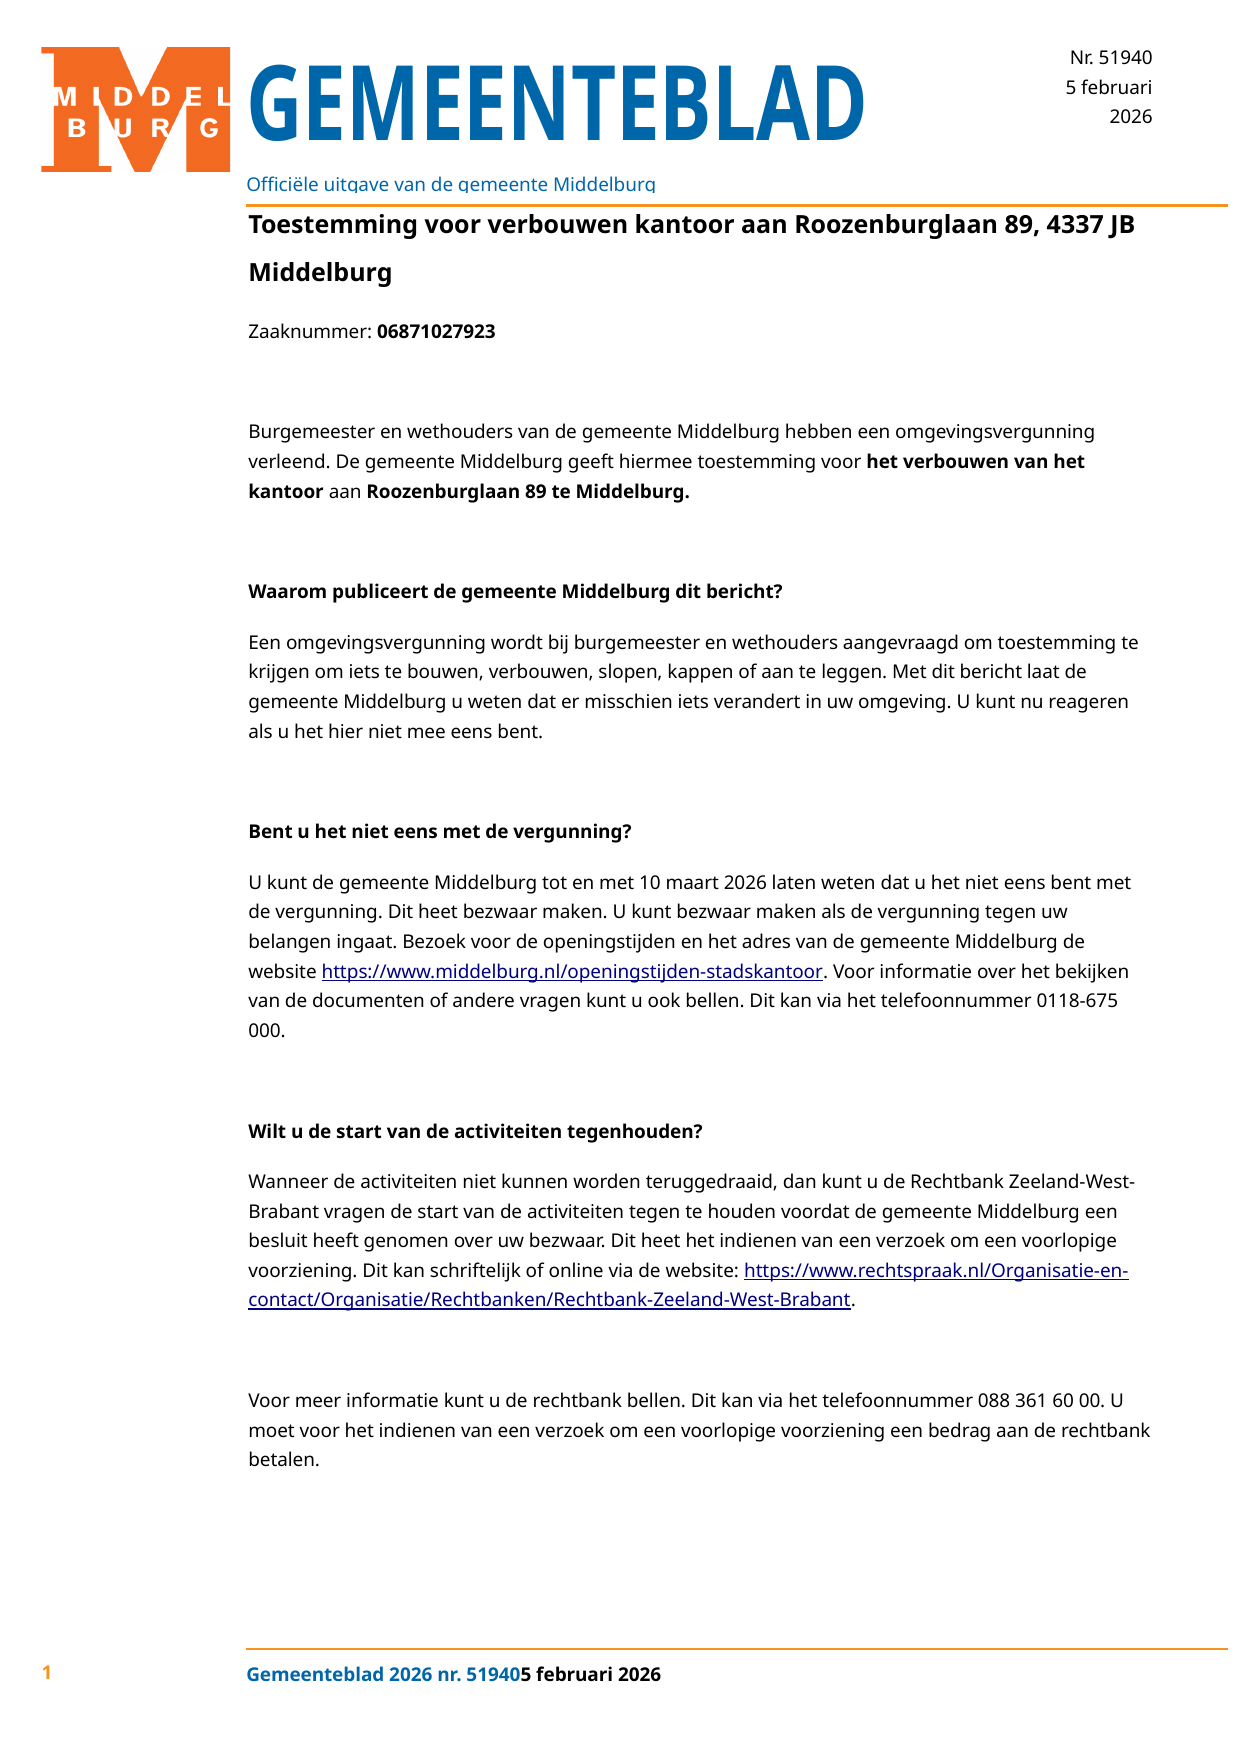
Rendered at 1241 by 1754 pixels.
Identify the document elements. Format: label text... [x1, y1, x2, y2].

text U kunt de gemeente Middelburg tot en met 10 maart 2026 laten weten dat u het niet eens bent met de vergunning. Dit heet bezwaar maken. U kunt bezwaar maken als de vergunning tegen uw belangen ingaat. Bezoek voor de openingstijden en het adres van de gemeente Middelburg de website https://www.middelburg.nl/openingstijden-stadskantoor. Voor informatie over het bekijken van de documenten of andere vragen kunt u ook bellen. Dit kan via het telefoonnummer 0118-675 000. [248, 869, 1152, 1043]
text Bent u het niet eens met de vergunning? [248, 819, 1152, 844]
text Een omgevingsvergunning wordt bij burgemeester en wethouders aangevraagd om toestemming te krijgen om iets te bouwen, verbouwen, slopen, kappen of aan te leggen. Met dit bericht laat de gemeente Middelburg u weten dat er misschien iets verandert in uw omgeving. U kunt nu reageren als u het hier niet mee eens bent. [248, 629, 1152, 744]
picture [41, 47, 231, 172]
text Waarom publiceert de gemeente Middelburg dit bericht? [248, 579, 1152, 604]
text Wilt u de start van de activiteiten tegenhouden? [248, 1118, 1152, 1144]
text Zaaknummer: 06871027923 [248, 318, 1152, 344]
text Toestemming voor verbouwen kantoor aan Roozenburglaan 89, 4337 JB Middelburg [248, 207, 1152, 288]
text Wanneer de activiteiten niet kunnen worden teruggedraaid, dan kunt u de Rechtbank Zeeland-West-Brabant vragen de start van de activiteiten tegen te houden voordat de gemeente Middelburg een besluit heeft genomen over uw bezwaar. Dit heet het indienen van een verzoek om een voorlopige voorziening. Dit kan schriftelijk of online via de website: https://www.rechtspraak.nl/Organisatie-en-contact/Organisatie/Rechtbanken/Rechtbank-Zeeland-West-Brabant. [248, 1168, 1152, 1312]
text Voor meer informatie kunt u de rechtbank bellen. Dit kan via het telefoonnummer 088 361 60 00. U moet voor het indienen van een verzoek om een voorlopige voorziening een bedrag aan de rechtbank betalen. [248, 1387, 1152, 1472]
text Burgemeester en wethouders van de gemeente Middelburg hebben een omgevingsvergunning verleend. De gemeente Middelburg geeft hiermee toestemming voor het verbouwen van het kantoor aan Roozenburglaan 89 te Middelburg. [248, 419, 1152, 504]
